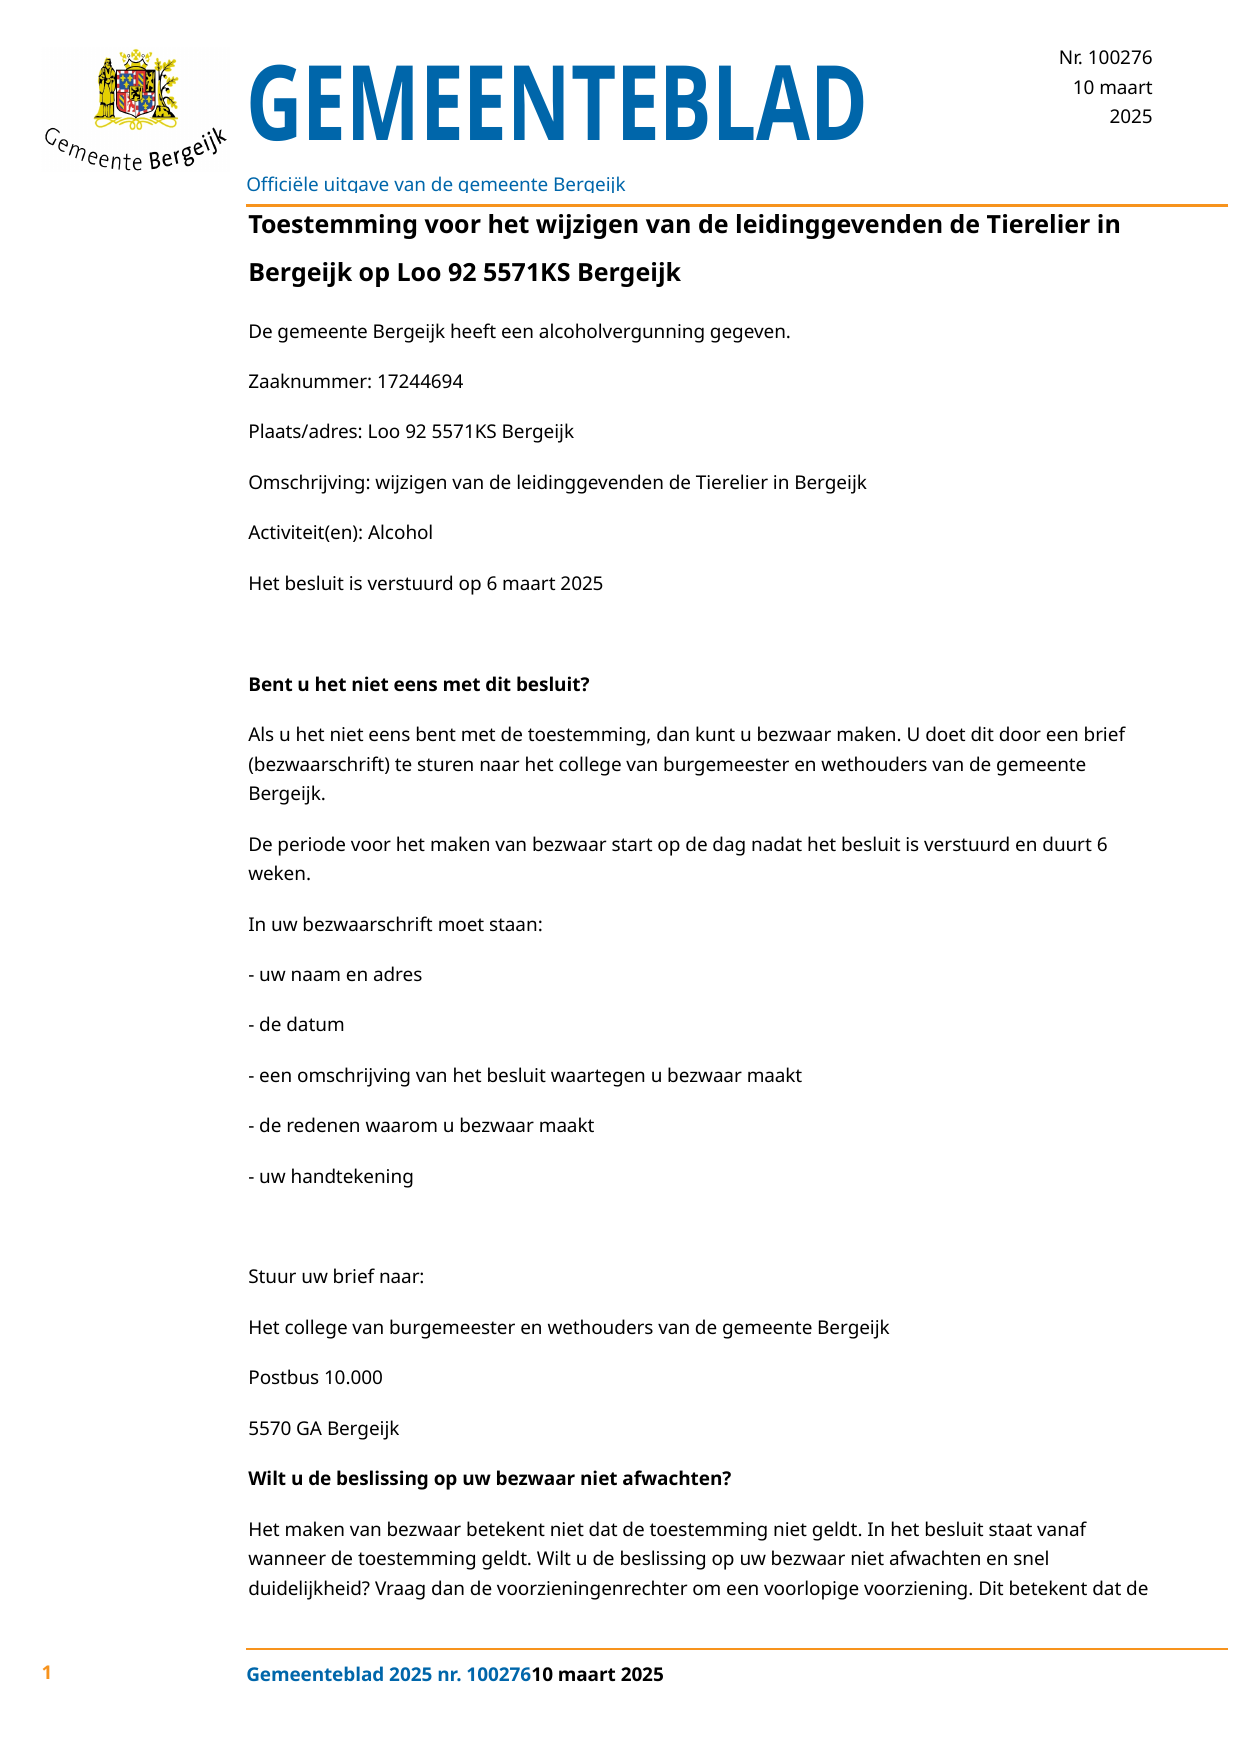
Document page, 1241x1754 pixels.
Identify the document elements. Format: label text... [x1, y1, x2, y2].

text Wilt u de beslissing op uw bezwaar niet afwachten? [248, 1465, 1152, 1491]
text Postbus 10.000 [248, 1364, 1152, 1390]
text 5570 GA Bergeijk [248, 1415, 1152, 1441]
text De periode voor het maken van bezwaar start op de dag nadat het besluit is verstuurd en duurt 6 weken. [248, 831, 1152, 886]
text Het maken van bezwaar betekent niet dat de toestemming niet geldt. In het besluit staat vanaf wanneer de toestemming geldt. Wilt u de beslissing op uw bezwaar niet afwachten en snel duidelijkheid? Vraag dan de voorzieningenrechter om een voorlopige voorziening. Dit betekent dat de [248, 1516, 1152, 1601]
text - de redenen waarom u bezwaar maakt [248, 1112, 1152, 1138]
text Het college van burgemeester en wethouders van de gemeente Bergeijk [248, 1314, 1152, 1340]
text - de datum [248, 1012, 1152, 1037]
text Als u het niet eens bent met de toestemming, dan kunt u bezwaar maken. U doet dit door een brief (bezwaarschrift) te sturen naar het college van burgemeester en wethouders van de gemeente Bergeijk. [248, 721, 1152, 806]
text Toestemming voor het wijzigen van de leidinggevenden de Tierelier in Bergeijk op Loo 92 5571KS Bergeijk [248, 207, 1152, 288]
text Bent u het niet eens met dit besluit? [248, 671, 1152, 697]
text Het besluit is verstuurd op 6 maart 2025 [248, 570, 1152, 596]
text - uw naam en adres [248, 961, 1152, 987]
text Stuur uw brief naar: [248, 1264, 1152, 1289]
text In uw bezwaarschrift moet staan: [248, 911, 1152, 937]
text De gemeente Bergeijk heeft een alcoholvergunning gegeven. [248, 318, 1152, 344]
text Omschrijving: wijzigen van de leidinggevenden de Tierelier in Bergeijk [248, 469, 1152, 495]
text - een omschrijving van het besluit waartegen u bezwaar maakt [248, 1062, 1152, 1088]
picture [41, 47, 231, 172]
text Activiteit(en): Alcohol [248, 519, 1152, 545]
text Zaaknummer: 17244694 [248, 368, 1152, 394]
text Plaats/adres: Loo 92 5571KS Bergeijk [248, 419, 1152, 444]
text - uw handtekening [248, 1163, 1152, 1189]
